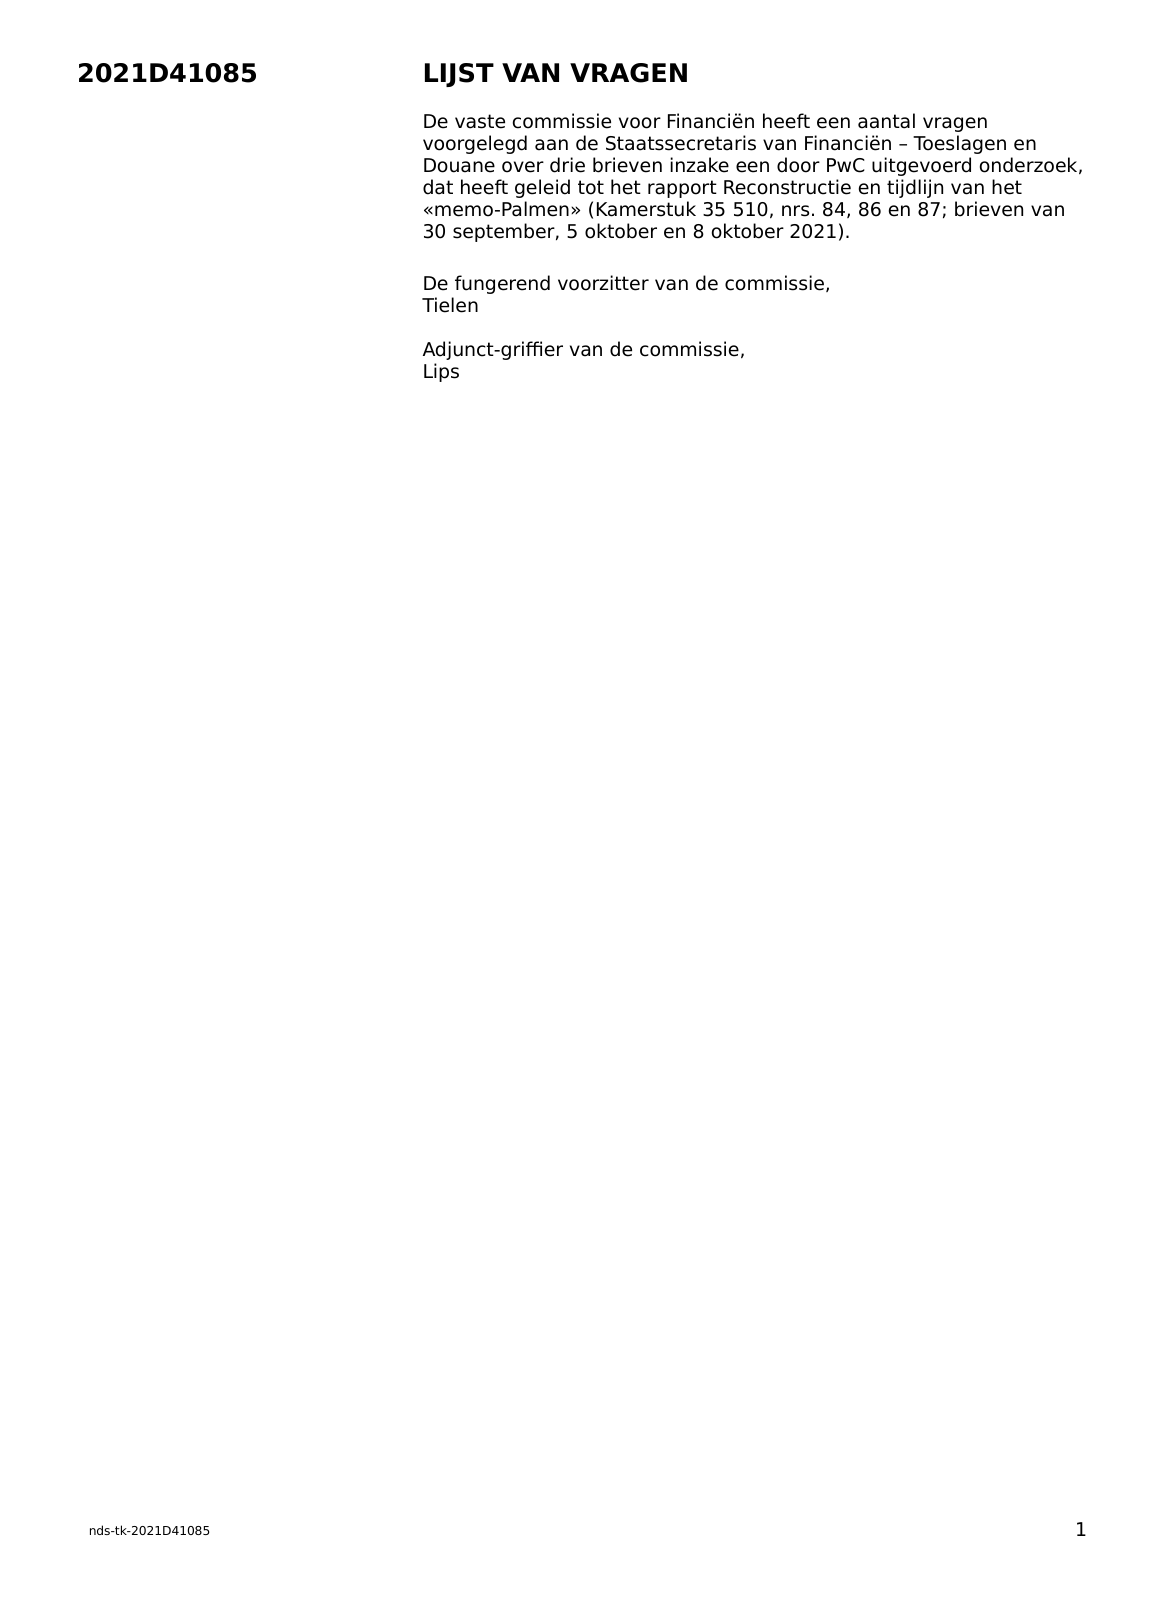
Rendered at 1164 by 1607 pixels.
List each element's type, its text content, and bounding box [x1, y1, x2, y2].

text De vaste commissie voor Financiën heeft een aantal vragen voorgelegd aan de Staatssecretaris van Financiën – Toeslagen en Douane over drie brieven inzake een door PwC uitgevoerd onderzoek, dat heeft geleid tot het rapport Reconstructie en tijdlijn van het «memo-Palmen» (Kamerstuk 35 510, nrs. 84, 86 en 87; brieven van 30 september, 5 oktober en 8 oktober 2021). [422, 111, 1087, 243]
text Adjunct-griffier van de commissie, Lips [422, 339, 1087, 383]
text 2021D41085 LIJST VAN VRAGEN [77, 59, 1087, 89]
text nds-tk-2021D41085 [88, 1524, 323, 1538]
text De fungerend voorzitter van de commissie, Tielen [422, 273, 1087, 317]
